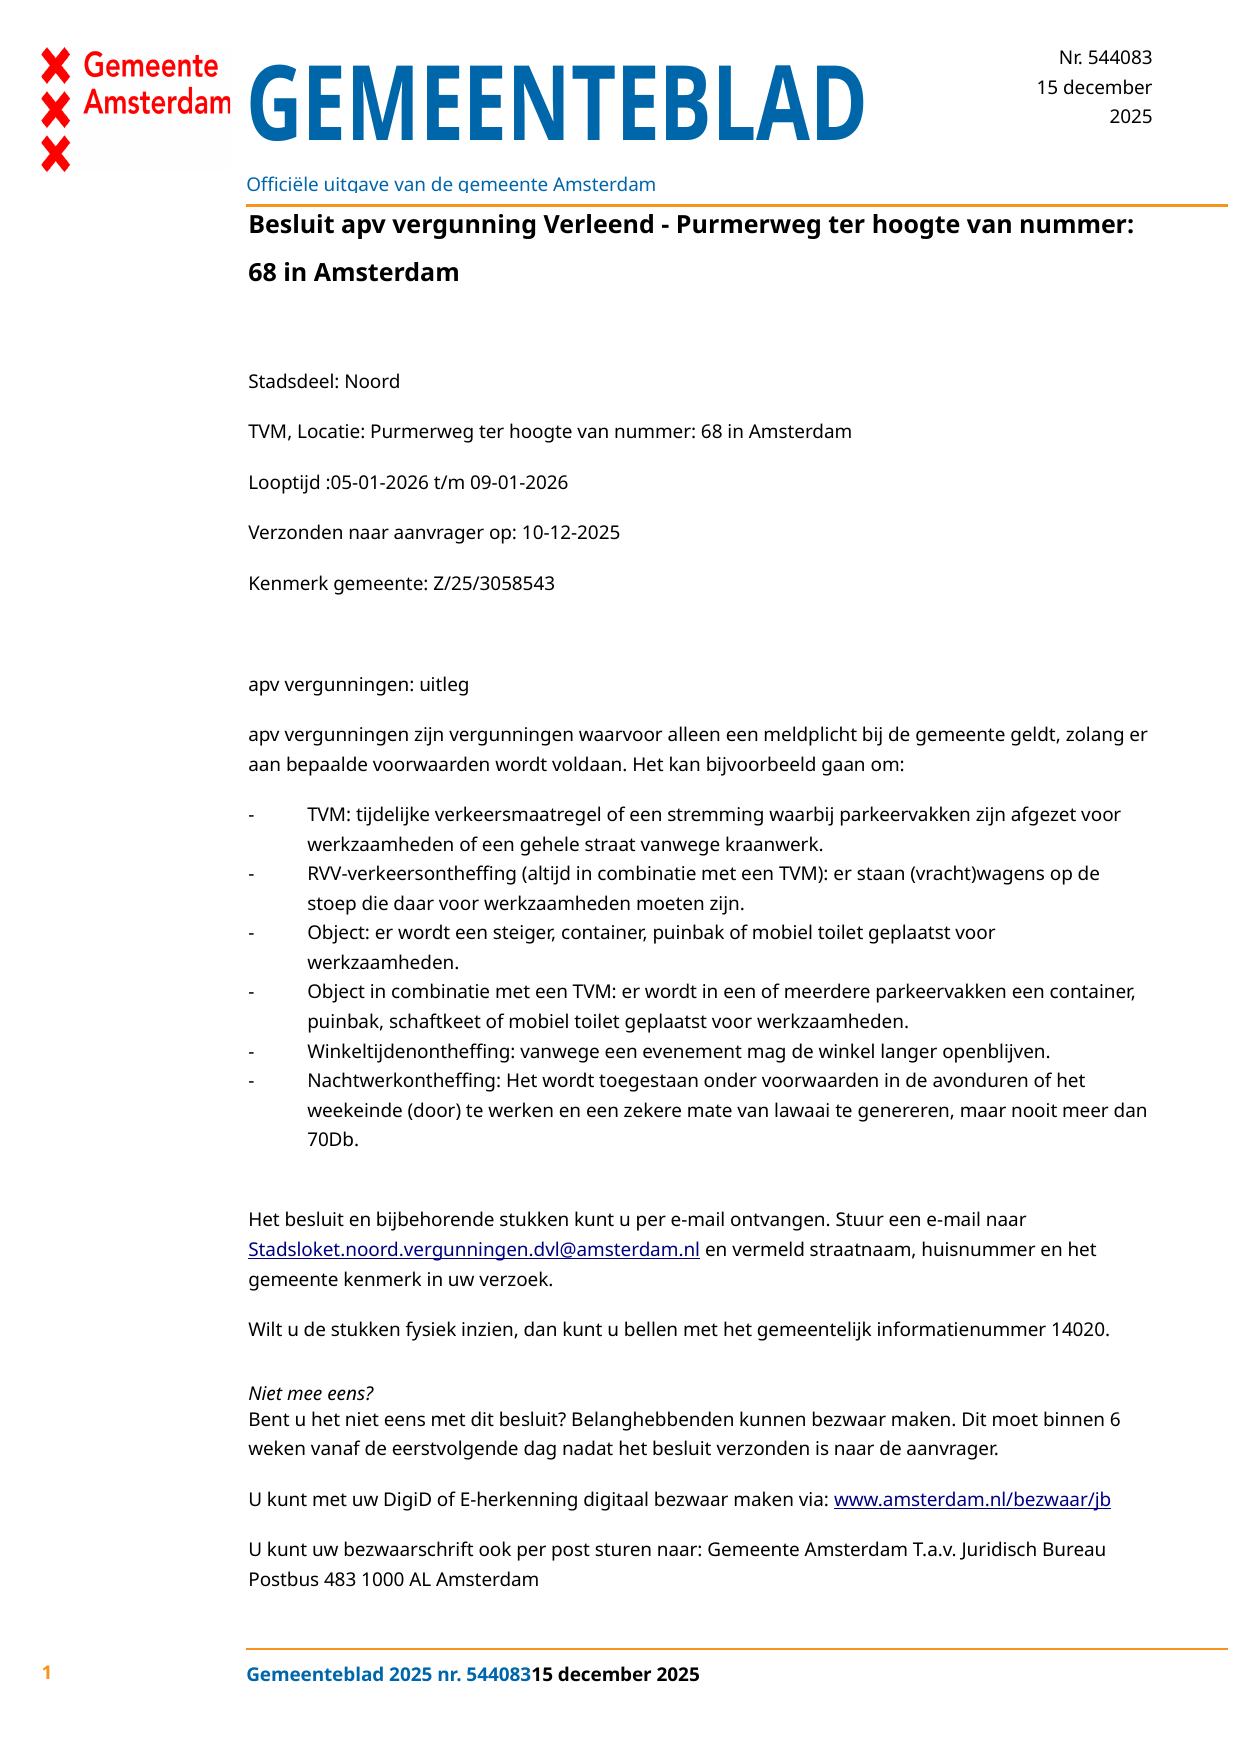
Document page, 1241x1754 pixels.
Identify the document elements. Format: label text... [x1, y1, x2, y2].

text Besluit apv vergunning Verleend - Purmerweg ter hoogte van nummer: 68 in Amsterdam [248, 207, 1152, 288]
picture [41, 47, 231, 172]
text Niet mee eens? [248, 1380, 1152, 1406]
text Wilt u de stukken fysiek inzien, dan kunt u bellen met het gemeentelijk informatienummer 14020. [248, 1316, 1152, 1342]
list Object: er wordt een steiger, container, puinbak of mobiel toilet geplaatst voor werkzaamheden. [248, 919, 1152, 975]
text Bent u het niet eens met dit besluit? Belanghebbenden kunnen bezwaar maken. Dit moet binnen 6 weken vanaf de eerstvolgende dag nadat het besluit verzonden is naar de aanvrager. [248, 1406, 1152, 1461]
text apv vergunningen: uitleg [248, 671, 1152, 697]
list Winkeltijdenontheffing: vanwege een evenement mag de winkel langer openblijven. [248, 1038, 1152, 1064]
text Kenmerk gemeente: Z/25/3058543 [248, 570, 1152, 596]
list TVM: tijdelijke verkeersmaatregel of een stremming waarbij parkeervakken zijn afgezet voor werkzaamheden of een gehele straat vanwege kraanwerk. [248, 801, 1152, 857]
text Verzonden naar aanvrager op: 10-12-2025 [248, 519, 1152, 545]
text Stadsdeel: Noord [248, 368, 1152, 394]
text apv vergunningen zijn vergunningen waarvoor alleen een meldplicht bij de gemeente geldt, zolang er aan bepaalde voorwaarden wordt voldaan. Het kan bijvoorbeeld gaan om: [248, 721, 1152, 777]
list Object in combinatie met een TVM: er wordt in een of meerdere parkeervakken een container, puinbak, schaftkeet of mobiel toilet geplaatst voor werkzaamheden. [248, 979, 1152, 1034]
text U kunt uw bezwaarschrift ook per post sturen naar: Gemeente Amsterdam T.a.v. Juridisch Bureau Postbus 483 1000 AL Amsterdam [248, 1536, 1152, 1592]
list Nachtwerkontheffing: Het wordt toegestaan onder voorwaarden in de avonduren of het weekeinde (door) te werken en een zekere mate van lawaai te genereren, maar nooit meer dan 70Db. [248, 1067, 1152, 1152]
text U kunt met uw DigiD of E-herkenning digitaal bezwaar maken via: www.amsterdam.nl/bezwaar/jb [248, 1486, 1152, 1512]
text Het besluit en bijbehorende stukken kunt u per e-mail ontvangen. Stuur een e-mail naar Stadsloket.noord.vergunningen.dvl@amsterdam.nl en vermeld straatnaam, huisnummer en het gemeente kenmerk in uw verzoek. [248, 1207, 1152, 1292]
text Looptijd :05-01-2026 t/m 09-01-2026 [248, 469, 1152, 495]
text TVM, Locatie: Purmerweg ter hoogte van nummer: 68 in Amsterdam [248, 419, 1152, 444]
list RVV-verkeersontheffing (altijd in combinatie met een TVM): er staan (vracht)wagens op de stoep die daar voor werkzaamheden moeten zijn. [248, 860, 1152, 916]
